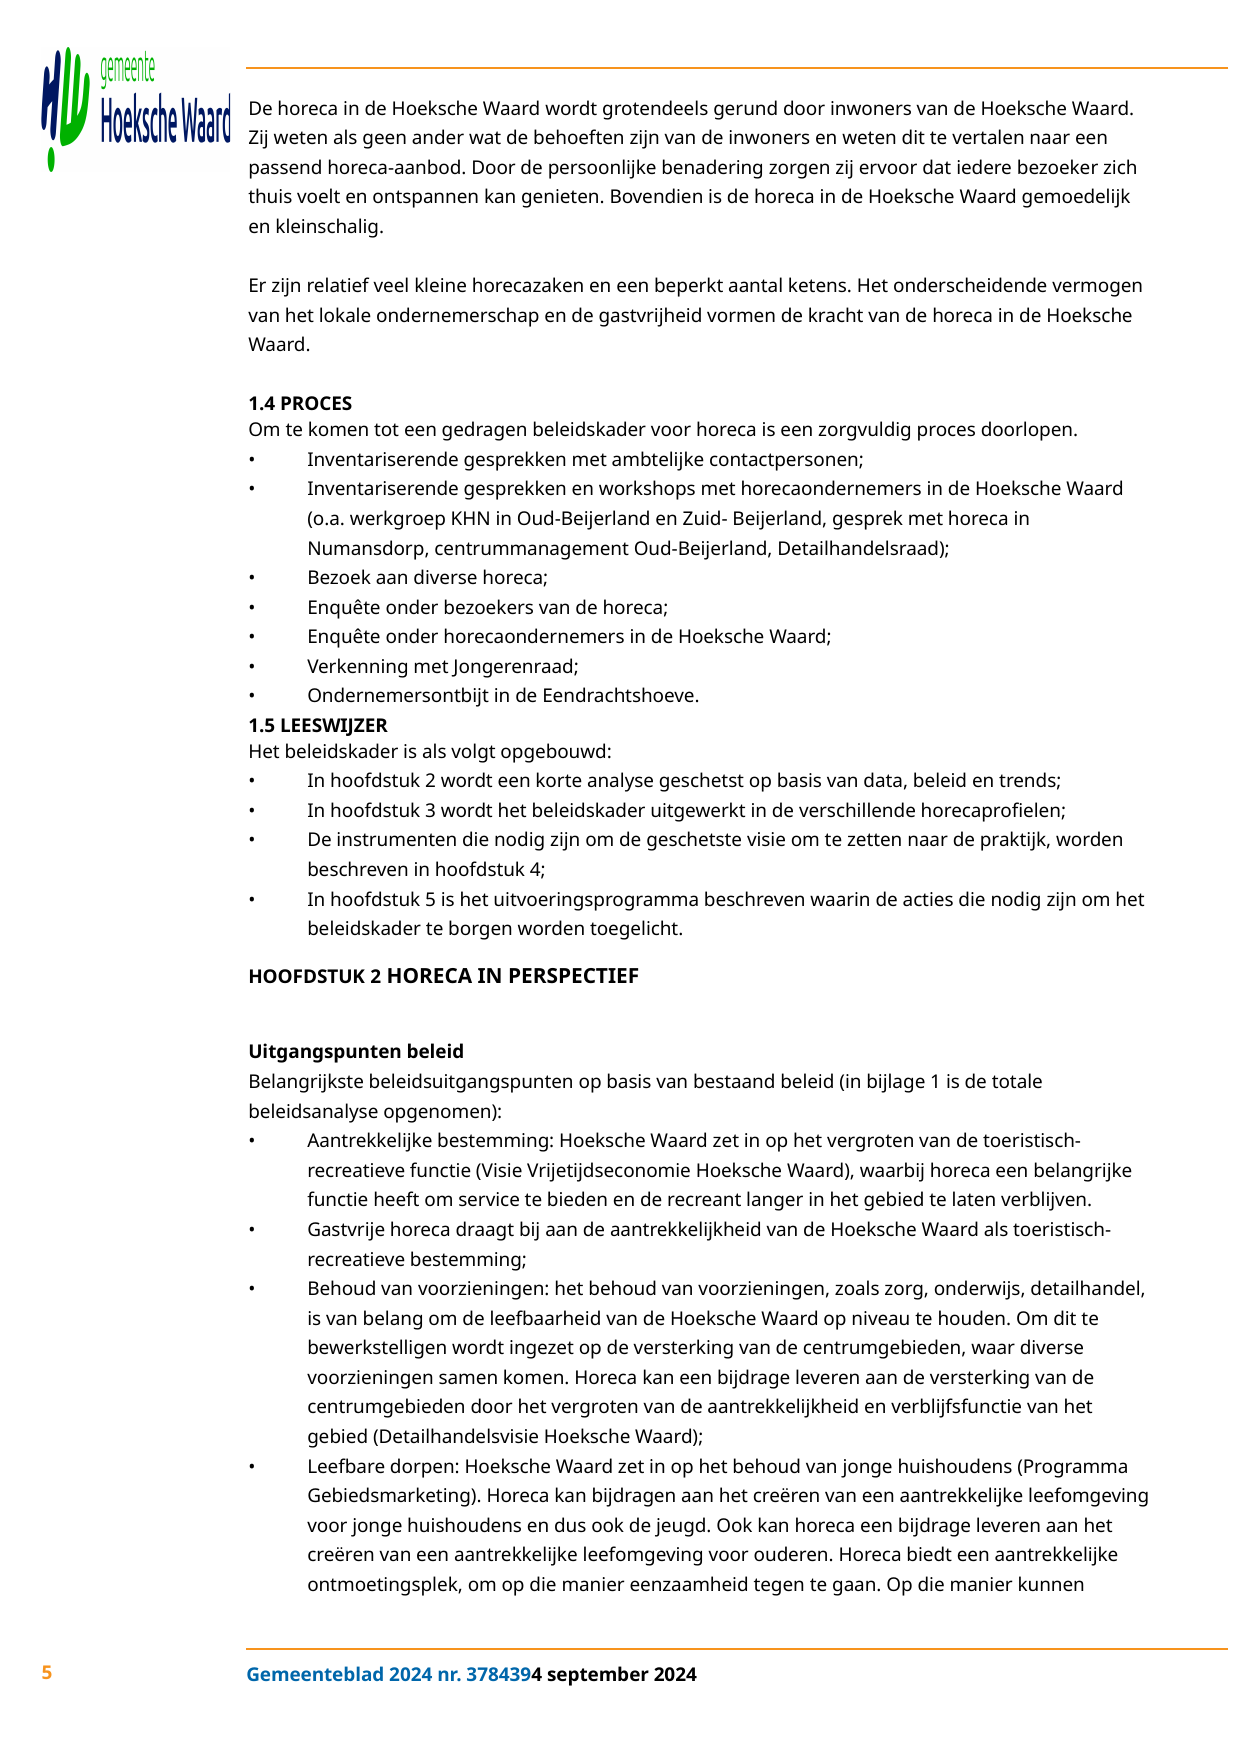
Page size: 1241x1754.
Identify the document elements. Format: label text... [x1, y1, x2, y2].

picture [41, 47, 231, 172]
text Uitgangspunten beleid [248, 1039, 1152, 1064]
text Om te komen tot een gedragen beleidskader voor horeca is een zorgvuldig proces doorlopen. [248, 416, 1152, 442]
text De horeca in de Hoeksche Waard wordt grotendeels gerund door inwoners van de Hoeksche Waard. Zij weten als geen ander wat de behoeften zijn van de inwoners en weten dit te vertalen naar een passend horeca-aanbod. Door de persoonlijke benadering zorgen zij ervoor dat iedere bezoeker zich thuis voelt en ontspannen kan genieten. Bovendien is de horeca in de Hoeksche Waard gemoedelijk en kleinschalig. [248, 95, 1152, 239]
text HOOFDSTUK 2 HORECA IN PERSPECTIEF [248, 961, 1152, 989]
list Bezoek aan diverse horeca; [248, 564, 1152, 590]
list Leefbare dorpen: Hoeksche Waard zet in op het behoud van jonge huishoudens (Programma Gebiedsmarketing). Horeca kan bijdragen aan het creëren van een aantrekkelijke leefomgeving voor jonge huishoudens en dus ook de jeugd. Ook kan horeca een bijdrage leveren aan het creëren van een aantrekkelijke leefomgeving voor ouderen. Horeca biedt een aantrekkelijke ontmoetingsplek, om op die manier eenzaamheid tegen te gaan. Op die manier kunnen [248, 1453, 1152, 1597]
text Belangrijkste beleidsuitgangspunten op basis van bestaand beleid (in bijlage 1 is de totale beleidsanalyse opgenomen): [248, 1068, 1152, 1124]
list Verkenning met Jongerenraad; [248, 653, 1152, 679]
list In hoofdstuk 2 wordt een korte analyse geschetst op basis van data, beleid en trends; [248, 767, 1152, 793]
list In hoofdstuk 3 wordt het beleidskader uitgewerkt in de verschillende horecaprofielen; [248, 797, 1152, 823]
list Inventariserende gesprekken en workshops met horecaondernemers in de Hoeksche Waard (o.a. werkgroep KHN in Oud-Beijerland en Zuid- Beijerland, gesprek met horeca in Numansdorp, centrummanagement Oud-Beijerland, Detailhandelsraad); [248, 476, 1152, 560]
list De instrumenten die nodig zijn om de geschetste visie om te zetten naar de praktijk, worden beschreven in hoofdstuk 4; [248, 827, 1152, 882]
list Enquête onder bezoekers van de horeca; [248, 594, 1152, 619]
text 1.5 LEESWIJZER [248, 712, 1152, 738]
list Gastvrije horeca draagt bij aan de aantrekkelijkheid van de Hoeksche Waard als toeristisch-recreatieve bestemming; [248, 1216, 1152, 1272]
text 1.4 PROCES [248, 391, 1152, 416]
list Behoud van voorzieningen: het behoud van voorzieningen, zoals zorg, onderwijs, detailhandel, is van belang om de leefbaarheid van de Hoeksche Waard op niveau te houden. Om dit te bewerkstelligen wordt ingezet op de versterking van de centrumgebieden, waar diverse voorzieningen samen komen. Horeca kan een bijdrage leveren aan de versterking van de centrumgebieden door het vergroten van de aantrekkelijkheid en verblijfsfunctie van het gebied (Detailhandelsvisie Hoeksche Waard); [248, 1275, 1152, 1449]
list Enquête onder horecaondernemers in de Hoeksche Waard; [248, 623, 1152, 649]
text Er zijn relatief veel kleine horecazaken en een beperkt aantal ketens. Het onderscheidende vermogen van het lokale ondernemerschap en de gastvrijheid vormen de kracht van de horeca in de Hoeksche Waard. [248, 272, 1152, 357]
text Het beleidskader is als volgt opgebouwd: [248, 738, 1152, 764]
list Aantrekkelijke bestemming: Hoeksche Waard zet in op het vergroten van de toeristisch-recreatieve functie (Visie Vrijetijdseconomie Hoeksche Waard), waarbij horeca een belangrijke functie heeft om service te bieden en de recreant langer in het gebied te laten verblijven. [248, 1127, 1152, 1212]
list Inventariserende gesprekken met ambtelijke contactpersonen; [248, 446, 1152, 472]
list Ondernemersontbijt in de Eendrachtshoeve. [248, 683, 1152, 708]
list In hoofdstuk 5 is het uitvoeringsprogramma beschreven waarin de acties die nodig zijn om het beleidskader te borgen worden toegelicht. [248, 886, 1152, 941]
